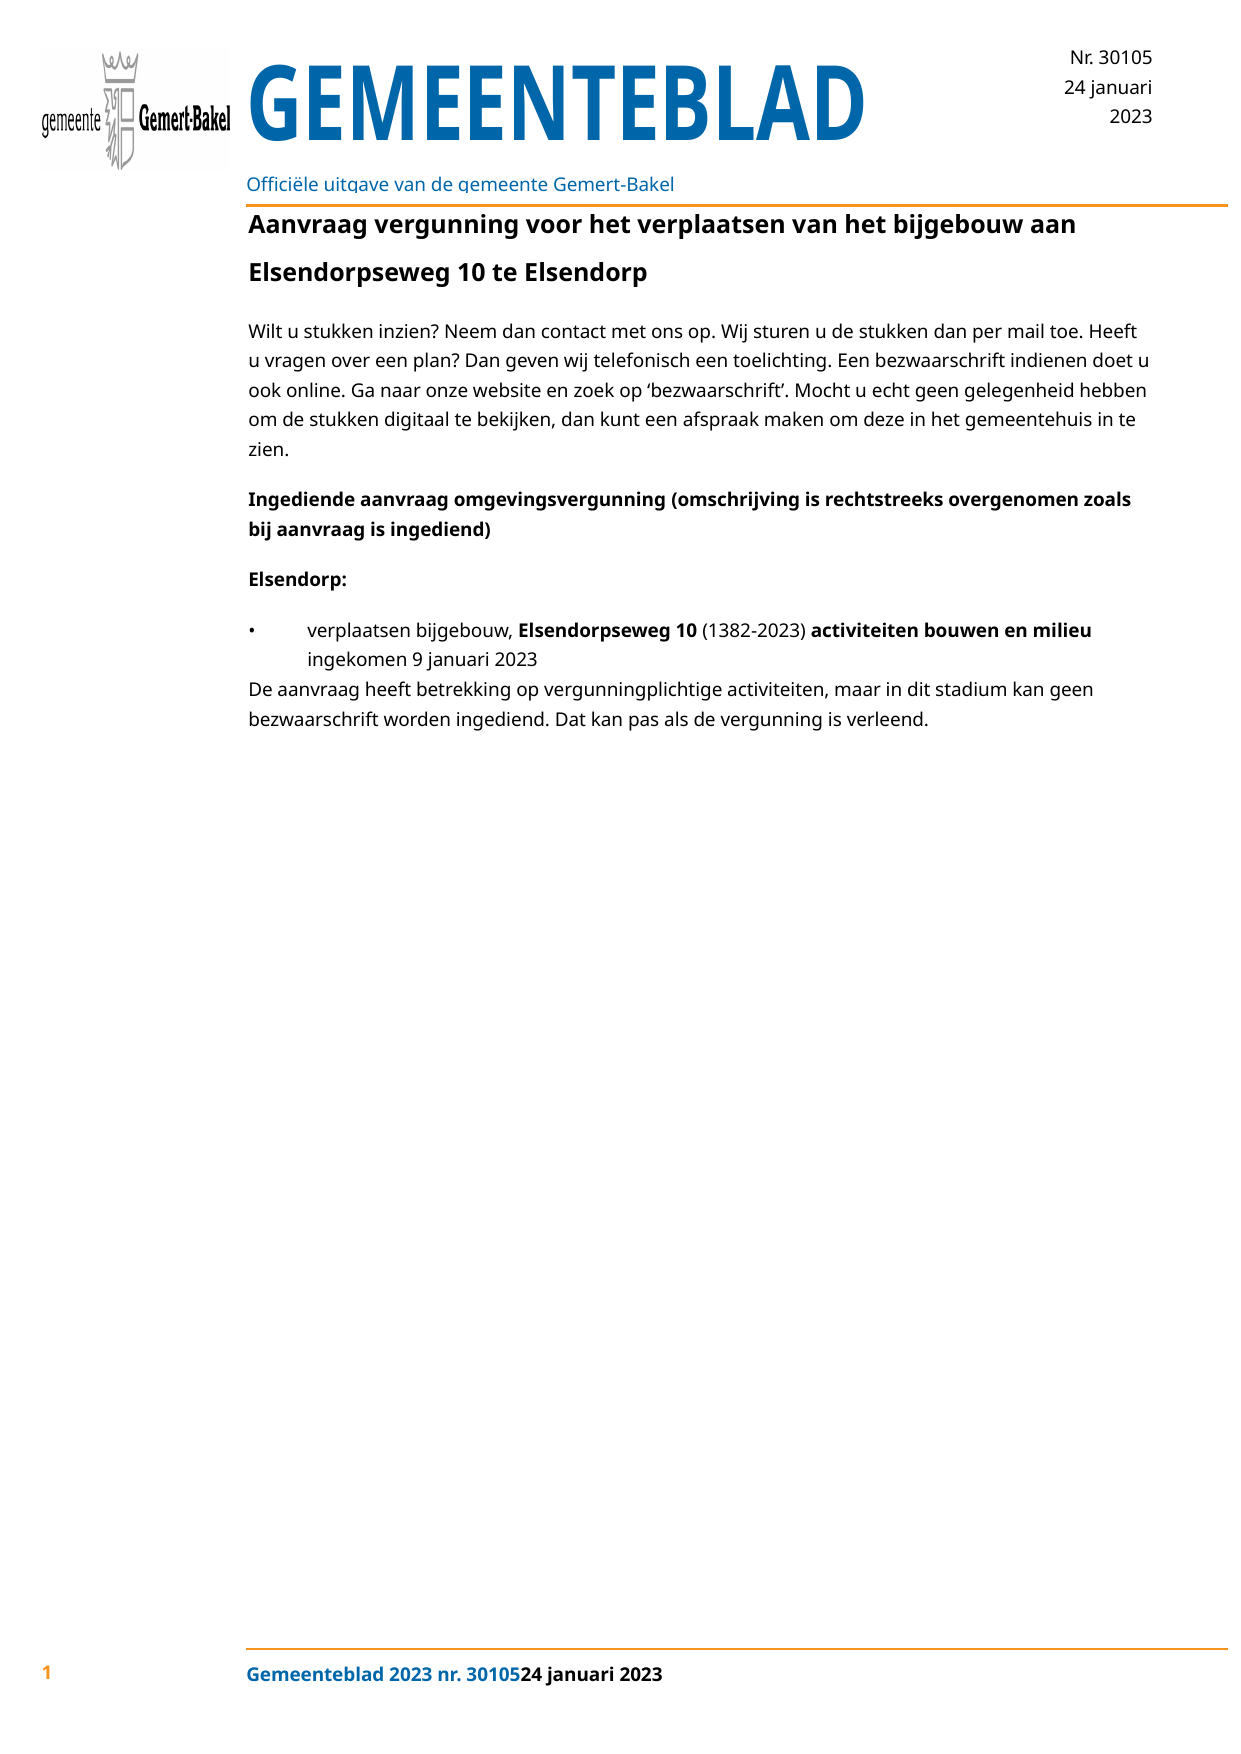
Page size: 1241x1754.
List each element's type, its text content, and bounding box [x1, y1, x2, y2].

text Elsendorp: [248, 567, 1152, 592]
text De aanvraag heeft betrekking op vergunningplichtige activiteiten, maar in dit stadium kan geen bezwaarschrift worden ingediend. Dat kan pas als de vergunning is verleend. [248, 676, 1152, 732]
text Wilt u stukken inzien? Neem dan contact met ons op. Wij sturen u de stukken dan per mail toe. Heeft u vragen over een plan? Dan geven wij telefonisch een toelichting. Een bezwaarschrift indienen doet u ook online. Ga naar onze website en zoek op ‘bezwaarschrift’. Mocht u echt geen gelegenheid hebben om de stukken digitaal te bekijken, dan kunt een afspraak maken om deze in het gemeentehuis in te zien. [248, 318, 1152, 462]
text Ingediende aanvraag omgevingsvergunning (omschrijving is rechtstreeks overgenomen zoals bij aanvraag is ingediend) [248, 487, 1152, 542]
text Aanvraag vergunning voor het verplaatsen van het bijgebouw aan Elsendorpseweg 10 te Elsendorp [248, 207, 1152, 288]
picture [41, 47, 231, 172]
list verplaatsen bijgebouw, Elsendorpseweg 10 (1382-2023) activiteiten bouwen en milieu ingekomen 9 januari 2023 [248, 617, 1152, 672]
